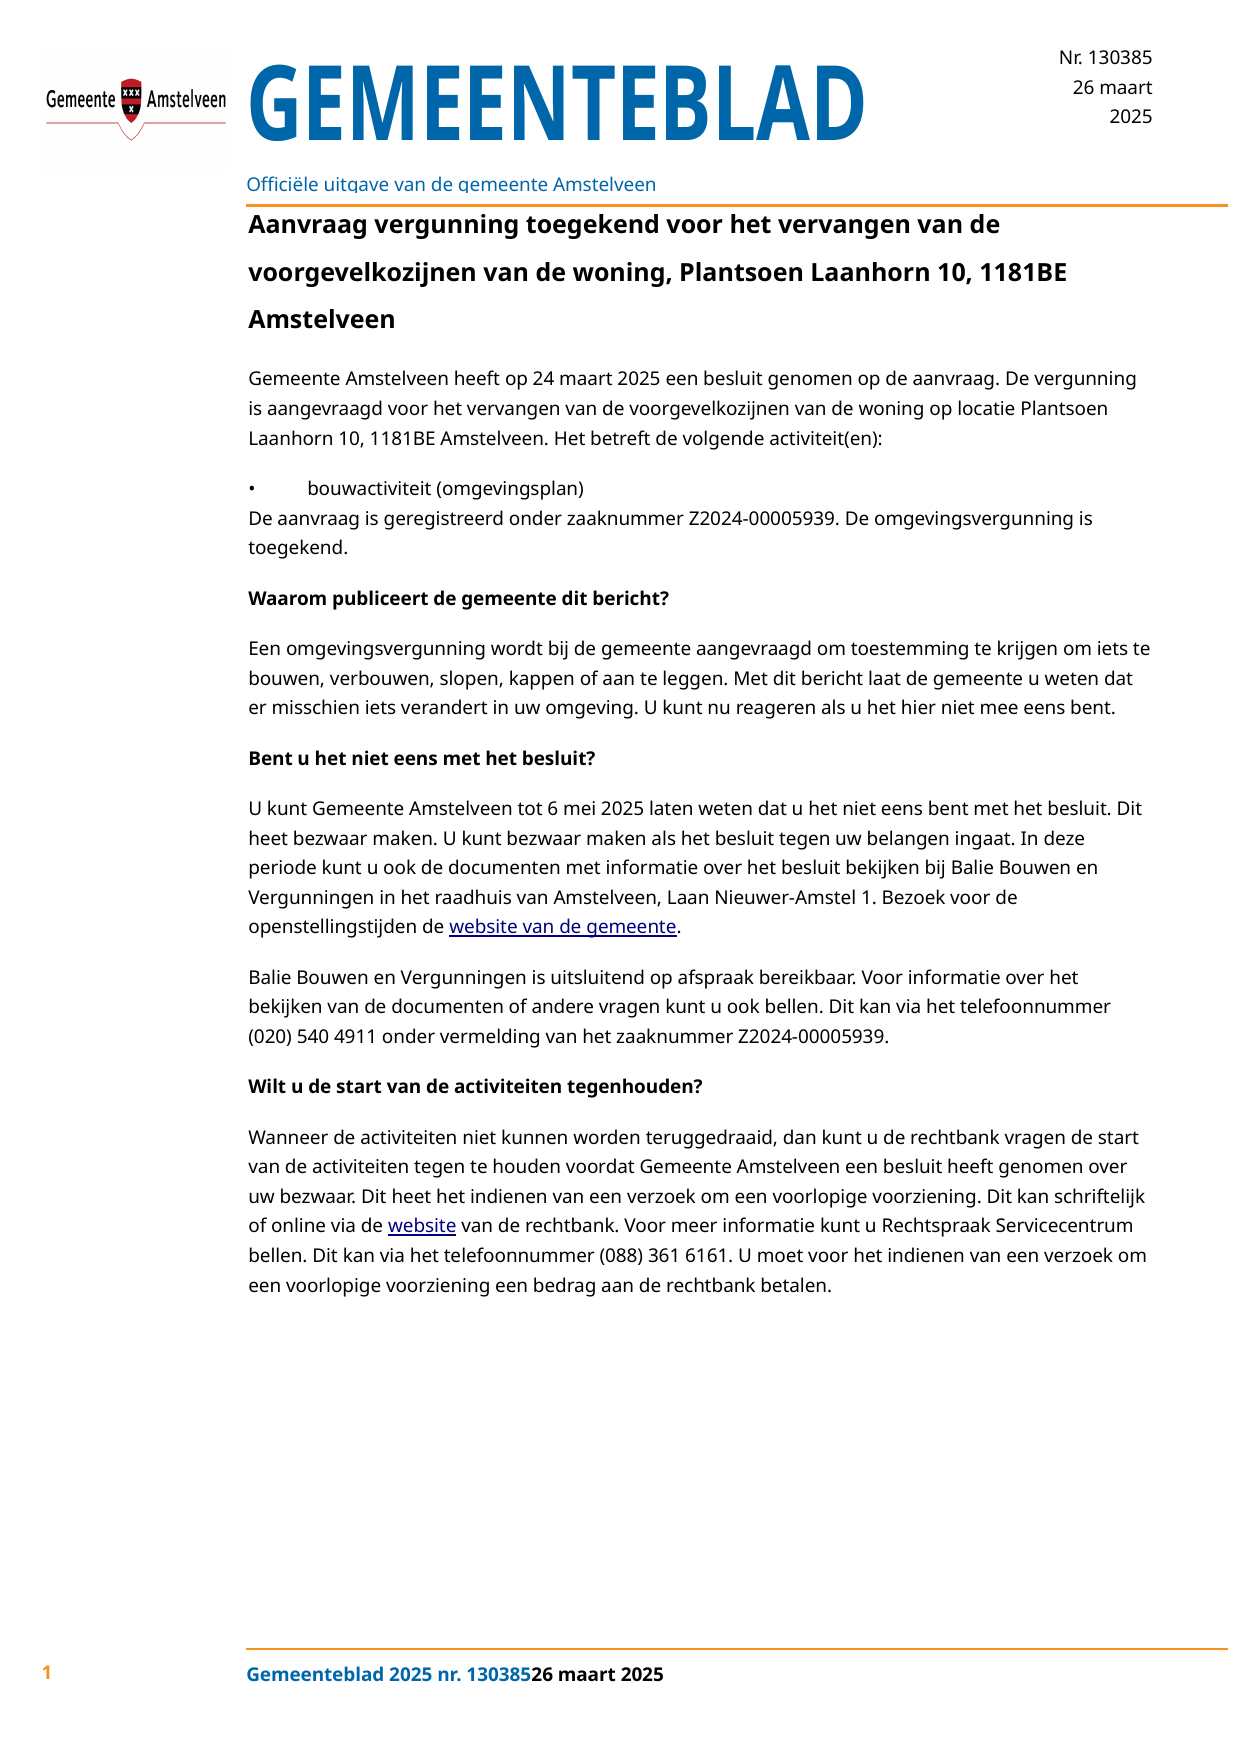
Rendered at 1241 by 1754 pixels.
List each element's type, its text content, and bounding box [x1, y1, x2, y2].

text U kunt Gemeente Amstelveen tot 6 mei 2025 laten weten dat u het niet eens bent met het besluit. Dit heet bezwaar maken. U kunt bezwaar maken als het besluit tegen uw belangen ingaat. In deze periode kunt u ook de documenten met informatie over het besluit bekijken bij Balie Bouwen en Vergunningen in het raadhuis van Amstelveen, Laan Nieuwer-Amstel 1. Bezoek voor de openstellingstijden de website van de gemeente. [248, 795, 1152, 939]
text Bent u het niet eens met het besluit? [248, 745, 1152, 770]
text Aanvraag vergunning toegekend voor het vervangen van de voorgevelkozijnen van de woning, Plantsoen Laanhorn 10, 1181BE Amstelveen [248, 207, 1152, 336]
picture [41, 47, 231, 172]
text Gemeente Amstelveen heeft op 24 maart 2025 een besluit genomen op de aanvraag. De vergunning is aangevraagd voor het vervangen van de voorgevelkozijnen van de woning op locatie Plantsoen Laanhorn 10, 1181BE Amstelveen. Het betreft de volgende activiteit(en): [248, 366, 1152, 450]
list bouwactiviteit (omgevingsplan) [248, 475, 1152, 501]
text Wilt u de start van de activiteiten tegenhouden? [248, 1073, 1152, 1099]
text Wanneer de activiteiten niet kunnen worden teruggedraaid, dan kunt u de rechtbank vragen de start van de activiteiten tegen te houden voordat Gemeente Amstelveen een besluit heeft genomen over uw bezwaar. Dit heet het indienen van een verzoek om een voorlopige voorziening. Dit kan schriftelijk of online via de website van de rechtbank. Voor meer informatie kunt u Rechtspraak Servicecentrum bellen. Dit kan via het telefoonnummer (088) 361 6161. U moet voor het indienen van een verzoek om een voorlopige voorziening een bedrag aan de rechtbank betalen. [248, 1124, 1152, 1297]
text Een omgevingsvergunning wordt bij de gemeente aangevraagd om toestemming te krijgen om iets te bouwen, verbouwen, slopen, kappen of aan te leggen. Met dit bericht laat de gemeente u weten dat er misschien iets verandert in uw omgeving. U kunt nu reageren als u het hier niet mee eens bent. [248, 635, 1152, 720]
text Waarom publiceert de gemeente dit bericht? [248, 585, 1152, 610]
text De aanvraag is geregistreerd onder zaaknummer Z2024-00005939. De omgevingsvergunning is toegekend. [248, 505, 1152, 560]
text Balie Bouwen en Vergunningen is uitsluitend op afspraak bereikbaar. Voor informatie over het bekijken van de documenten of andere vragen kunt u ook bellen. Dit kan via het telefoonnummer (020) 540 4911 onder vermelding van het zaaknummer Z2024-00005939. [248, 964, 1152, 1049]
